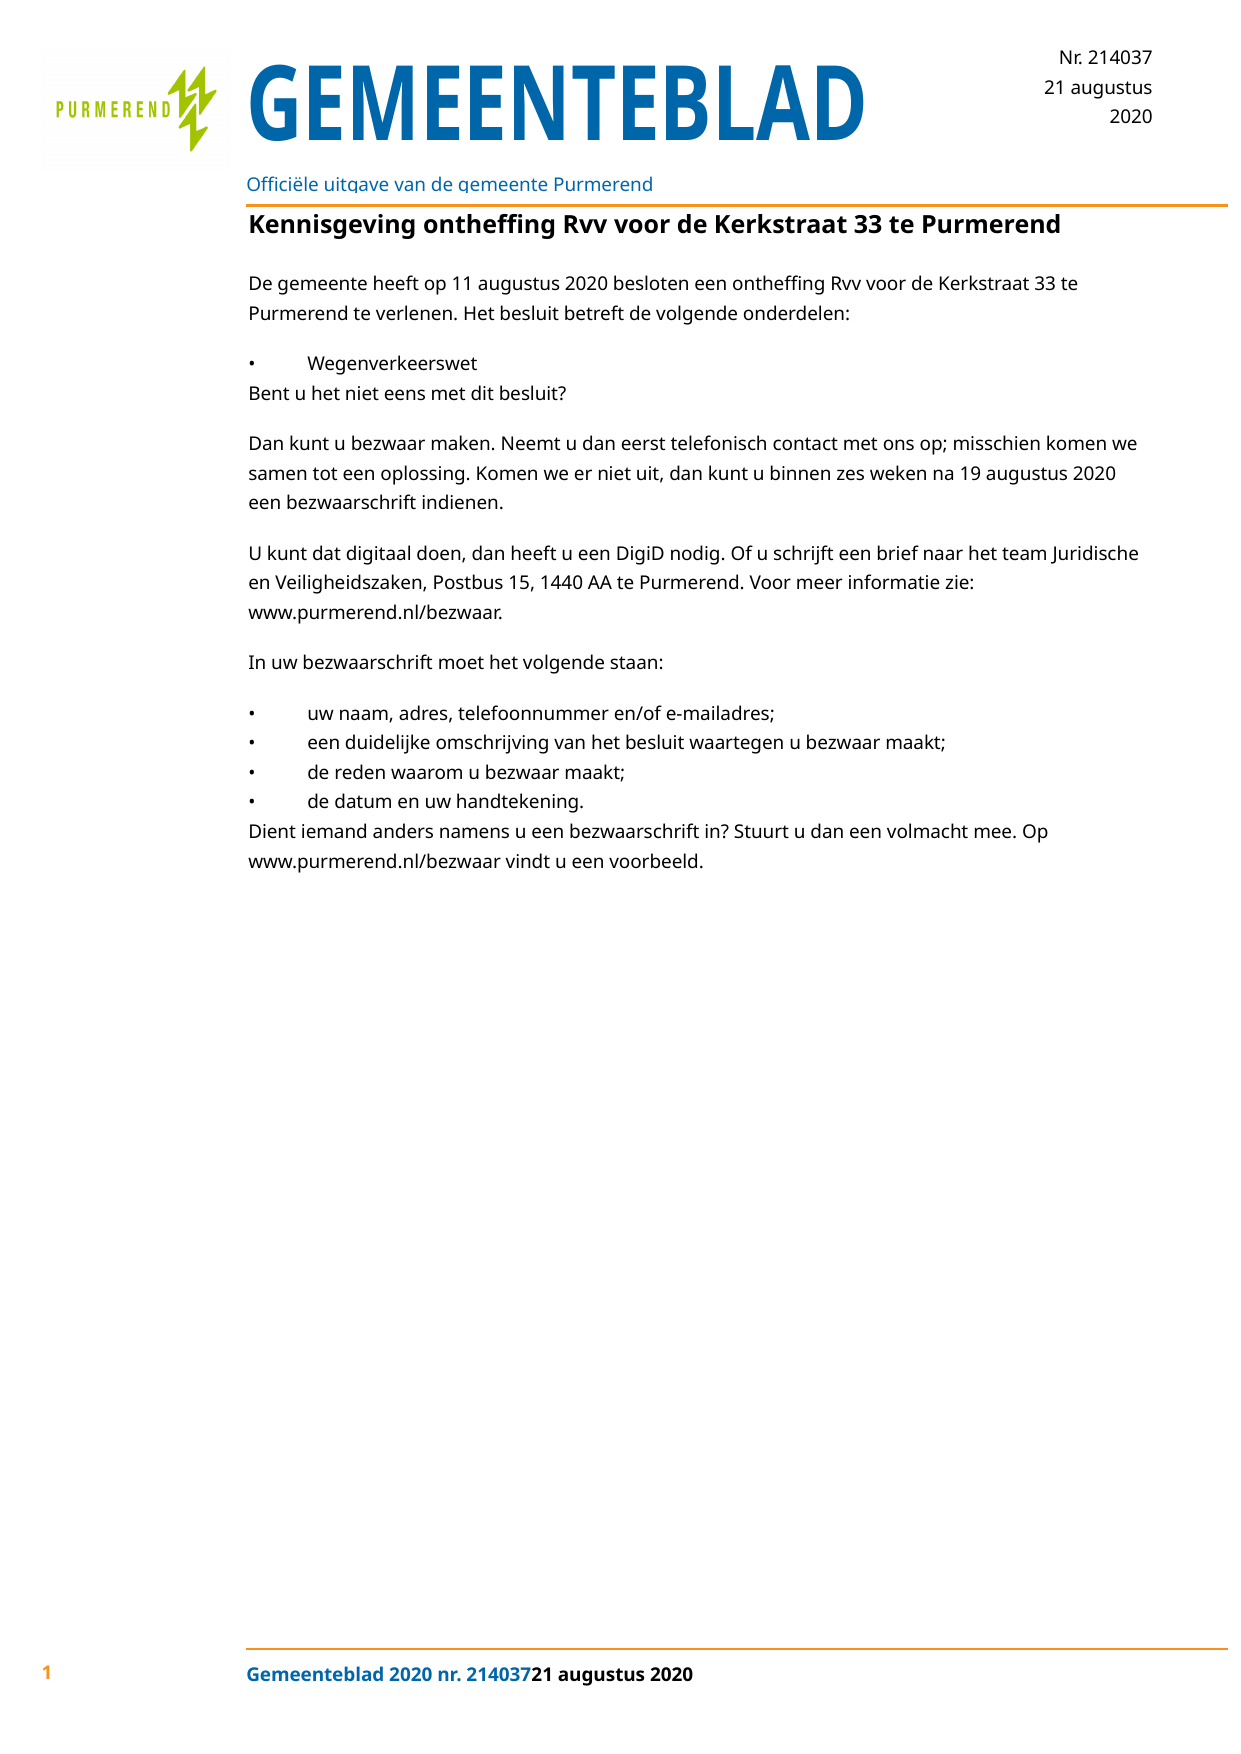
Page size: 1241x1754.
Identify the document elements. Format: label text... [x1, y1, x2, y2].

list Wegenverkeerswet [248, 350, 1152, 376]
text De gemeente heeft op 11 augustus 2020 besloten een ontheffing Rvv voor de Kerkstraat 33 te Purmerend te verlenen. Het besluit betreft de volgende onderdelen: [248, 270, 1152, 326]
text In uw bezwaarschrift moet het volgende staan: [248, 649, 1152, 675]
text Dient iemand anders namens u een bezwaarschrift in? Stuurt u dan een volmacht mee. Op www.purmerend.nl/bezwaar vindt u een voorbeeld. [248, 818, 1152, 873]
text Dan kunt u bezwaar maken. Neemt u dan eerst telefonisch contact met ons op; misschien komen we samen tot een oplossing. Komen we er niet uit, dan kunt u binnen zes weken na 19 augustus 2020 een bezwaarschrift indienen. [248, 430, 1152, 515]
list een duidelijke omschrijving van het besluit waartegen u bezwaar maakt; [248, 729, 1152, 755]
picture [41, 47, 231, 172]
list de reden waarom u bezwaar maakt; [248, 759, 1152, 785]
list uw naam, adres, telefoonnummer en/of e-mailadres; [248, 700, 1152, 726]
text Bent u het niet eens met dit besluit? [248, 380, 1152, 406]
list de datum en uw handtekening. [248, 789, 1152, 814]
text U kunt dat digitaal doen, dan heeft u een DigiD nodig. Of u schrijft een brief naar het team Juridische en Veiligheidszaken, Postbus 15, 1440 AA te Purmerend. Voor meer informatie zie: www.purmerend.nl/bezwaar. [248, 540, 1152, 625]
text Kennisgeving ontheffing Rvv voor de Kerkstraat 33 te Purmerend [248, 207, 1152, 241]
